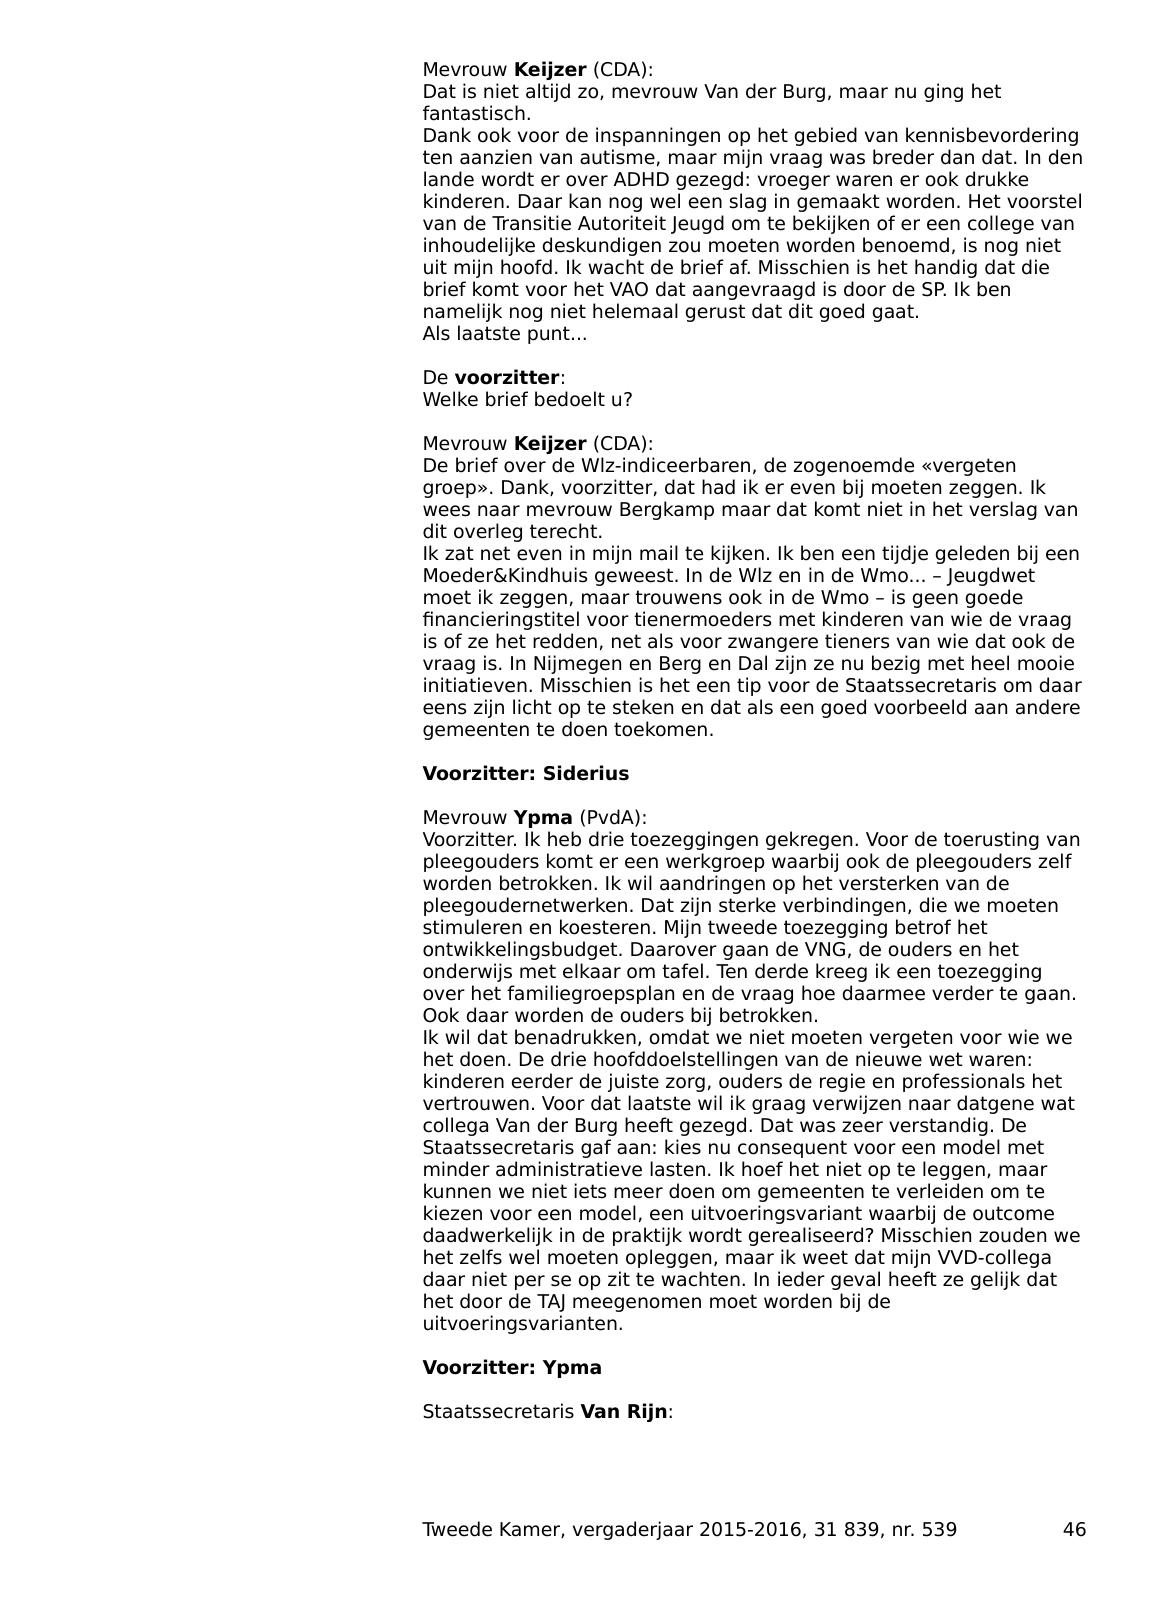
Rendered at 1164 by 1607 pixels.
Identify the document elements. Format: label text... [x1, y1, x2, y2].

text Ik wil dat benadrukken, omdat we niet moeten vergeten voor wie we het doen. De drie hoofddoelstellingen van de nieuwe wet waren: kinderen eerder de juiste zorg, ouders de regie en professionals het vertrouwen. Voor dat laatste wil ik graag verwijzen naar datgene wat collega Van der Burg heeft gezegd. Dat was zeer verstandig. De Staatssecretaris gaf aan: kies nu consequent voor een model met minder administratieve lasten. Ik hoef het niet op te leggen, maar kunnen we niet iets meer doen om gemeenten te verleiden om te kiezen voor een model, een uitvoeringsvariant waarbij de outcome daadwerkelijk in de praktijk wordt gerealiseerd? Misschien zouden we het zelfs wel moeten opleggen, maar ik weet dat mijn VVD-collega daar niet per se op zit te wachten. In ieder geval heeft ze gelijk dat het door de TAJ meegenomen moet worden bij de uitvoeringsvarianten. [422, 1027, 1087, 1335]
text De brief over de Wlz-indiceerbaren, de zogenoemde «vergeten groep». Dank, voorzitter, dat had ik er even bij moeten zeggen. Ik wees naar mevrouw Bergkamp maar dat komt niet in het verslag van dit overleg terecht. [422, 455, 1087, 543]
text Mevrouw Ypma (PvdA): [422, 807, 1087, 829]
text Ik zat net even in mijn mail te kijken. Ik ben een tijdje geleden bij een Moeder&Kindhuis geweest. In de Wlz en in de Wmo... – Jeugdwet moet ik zeggen, maar trouwens ook in de Wmo – is geen goede financieringstitel voor tienermoeders met kinderen van wie de vraag is of ze het redden, net als voor zwangere tieners van wie dat ook de vraag is. In Nijmegen en Berg en Dal zijn ze nu bezig met heel mooie initiatieven. Misschien is het een tip voor de Staatssecretaris om daar eens zijn licht op te steken en dat als een goed voorbeeld aan andere gemeenten te doen toekomen. [422, 543, 1087, 741]
text Als laatste punt... [422, 323, 1087, 345]
text De voorzitter: [422, 367, 1087, 389]
text Staatssecretaris Van Rijn: [422, 1401, 1087, 1423]
text Dat is niet altijd zo, mevrouw Van der Burg, maar nu ging het fantastisch. [422, 81, 1087, 125]
text Mevrouw Keijzer (CDA): [422, 59, 1087, 81]
text Dank ook voor de inspanningen op het gebied van kennisbevordering ten aanzien van autisme, maar mijn vraag was breder dan dat. In den lande wordt er over ADHD gezegd: vroeger waren er ook drukke kinderen. Daar kan nog wel een slag in gemaakt worden. Het voorstel van de Transitie Autoriteit Jeugd om te bekijken of er een college van inhoudelijke deskundigen zou moeten worden benoemd, is nog niet uit mijn hoofd. Ik wacht de brief af. Misschien is het handig dat die brief komt voor het VAO dat aangevraagd is door de SP. Ik ben namelijk nog niet helemaal gerust dat dit goed gaat. [422, 125, 1087, 323]
text Voorzitter: Siderius [422, 763, 1087, 785]
text Voorzitter: Ypma [422, 1357, 1087, 1379]
text Mevrouw Keijzer (CDA): [422, 433, 1087, 455]
text Welke brief bedoelt u? [422, 389, 1087, 411]
text Voorzitter. Ik heb drie toezeggingen gekregen. Voor de toerusting van pleegouders komt er een werkgroep waarbij ook de pleegouders zelf worden betrokken. Ik wil aandringen op het versterken van de pleegoudernetwerken. Dat zijn sterke verbindingen, die we moeten stimuleren en koesteren. Mijn tweede toezegging betrof het ontwikkelingsbudget. Daarover gaan de VNG, de ouders en het onderwijs met elkaar om tafel. Ten derde kreeg ik een toezegging over het familiegroepsplan en de vraag hoe daarmee verder te gaan. Ook daar worden de ouders bij betrokken. [422, 829, 1087, 1027]
